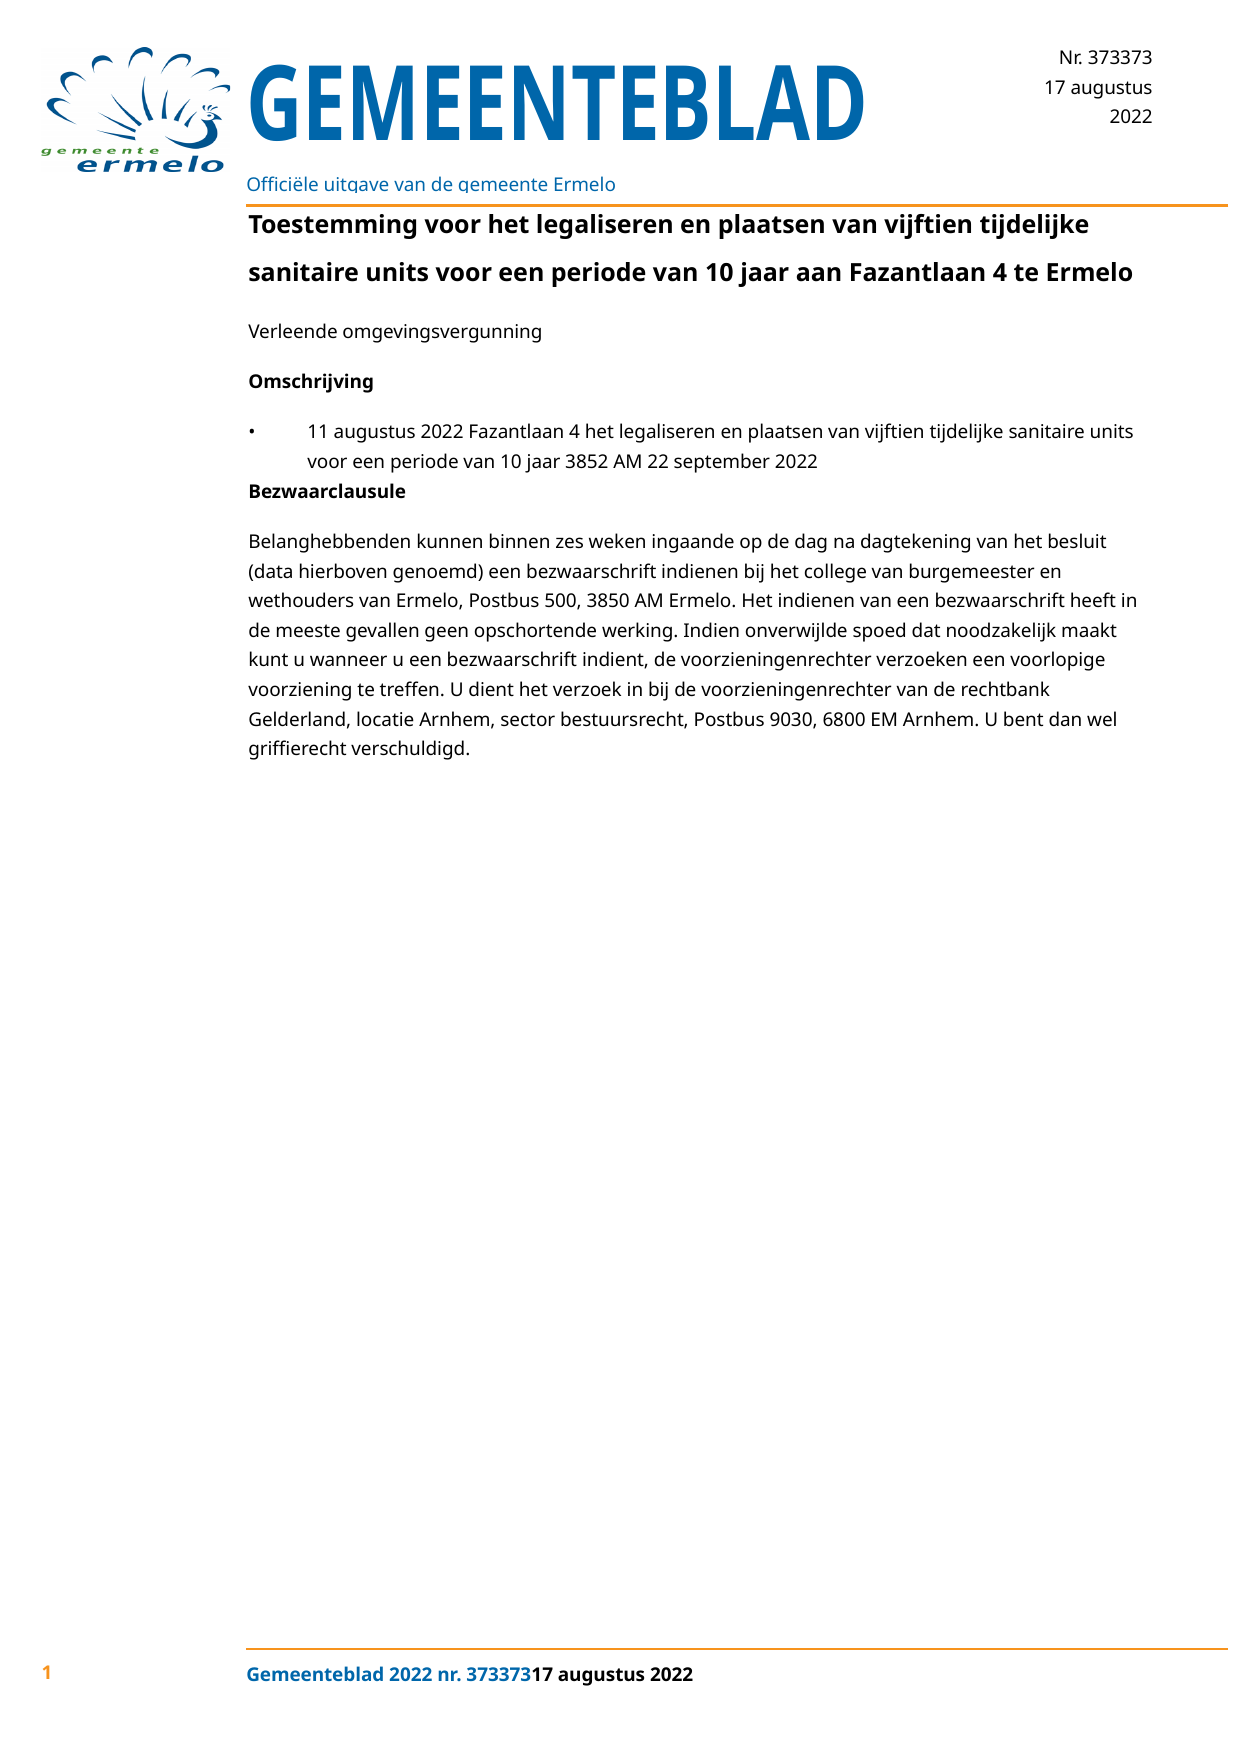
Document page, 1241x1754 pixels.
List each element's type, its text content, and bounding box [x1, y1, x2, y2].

picture [41, 47, 231, 172]
text Belanghebbenden kunnen binnen zes weken ingaande op de dag na dagtekening van het besluit (data hierboven genoemd) een bezwaarschrift indienen bij het college van burgemeester en wethouders van Ermelo, Postbus 500, 3850 AM Ermelo. Het indienen van een bezwaarschrift heeft in de meeste gevallen geen opschortende werking. Indien onverwijlde spoed dat noodzakelijk maakt kunt u wanneer u een bezwaarschrift indient, de voorzieningenrechter verzoeken een voorlopige voorziening te treffen. U dient het verzoek in bij de voorzieningenrechter van de rechtbank Gelderland, locatie Arnhem, sector bestuursrecht, Postbus 9030, 6800 EM Arnhem. U bent dan wel griffierecht verschuldigd. [248, 528, 1152, 761]
text Bezwaarclausule [248, 478, 1152, 504]
text Omschrijving [248, 368, 1152, 394]
list 11 augustus 2022 Fazantlaan 4 het legaliseren en plaatsen van vijftien tijdelijke sanitaire units voor een periode van 10 jaar 3852 AM 22 september 2022 [248, 419, 1152, 474]
text Toestemming voor het legaliseren en plaatsen van vijftien tijdelijke sanitaire units voor een periode van 10 jaar aan Fazantlaan 4 te Ermelo [248, 207, 1152, 288]
text Verleende omgevingsvergunning [248, 318, 1152, 344]
